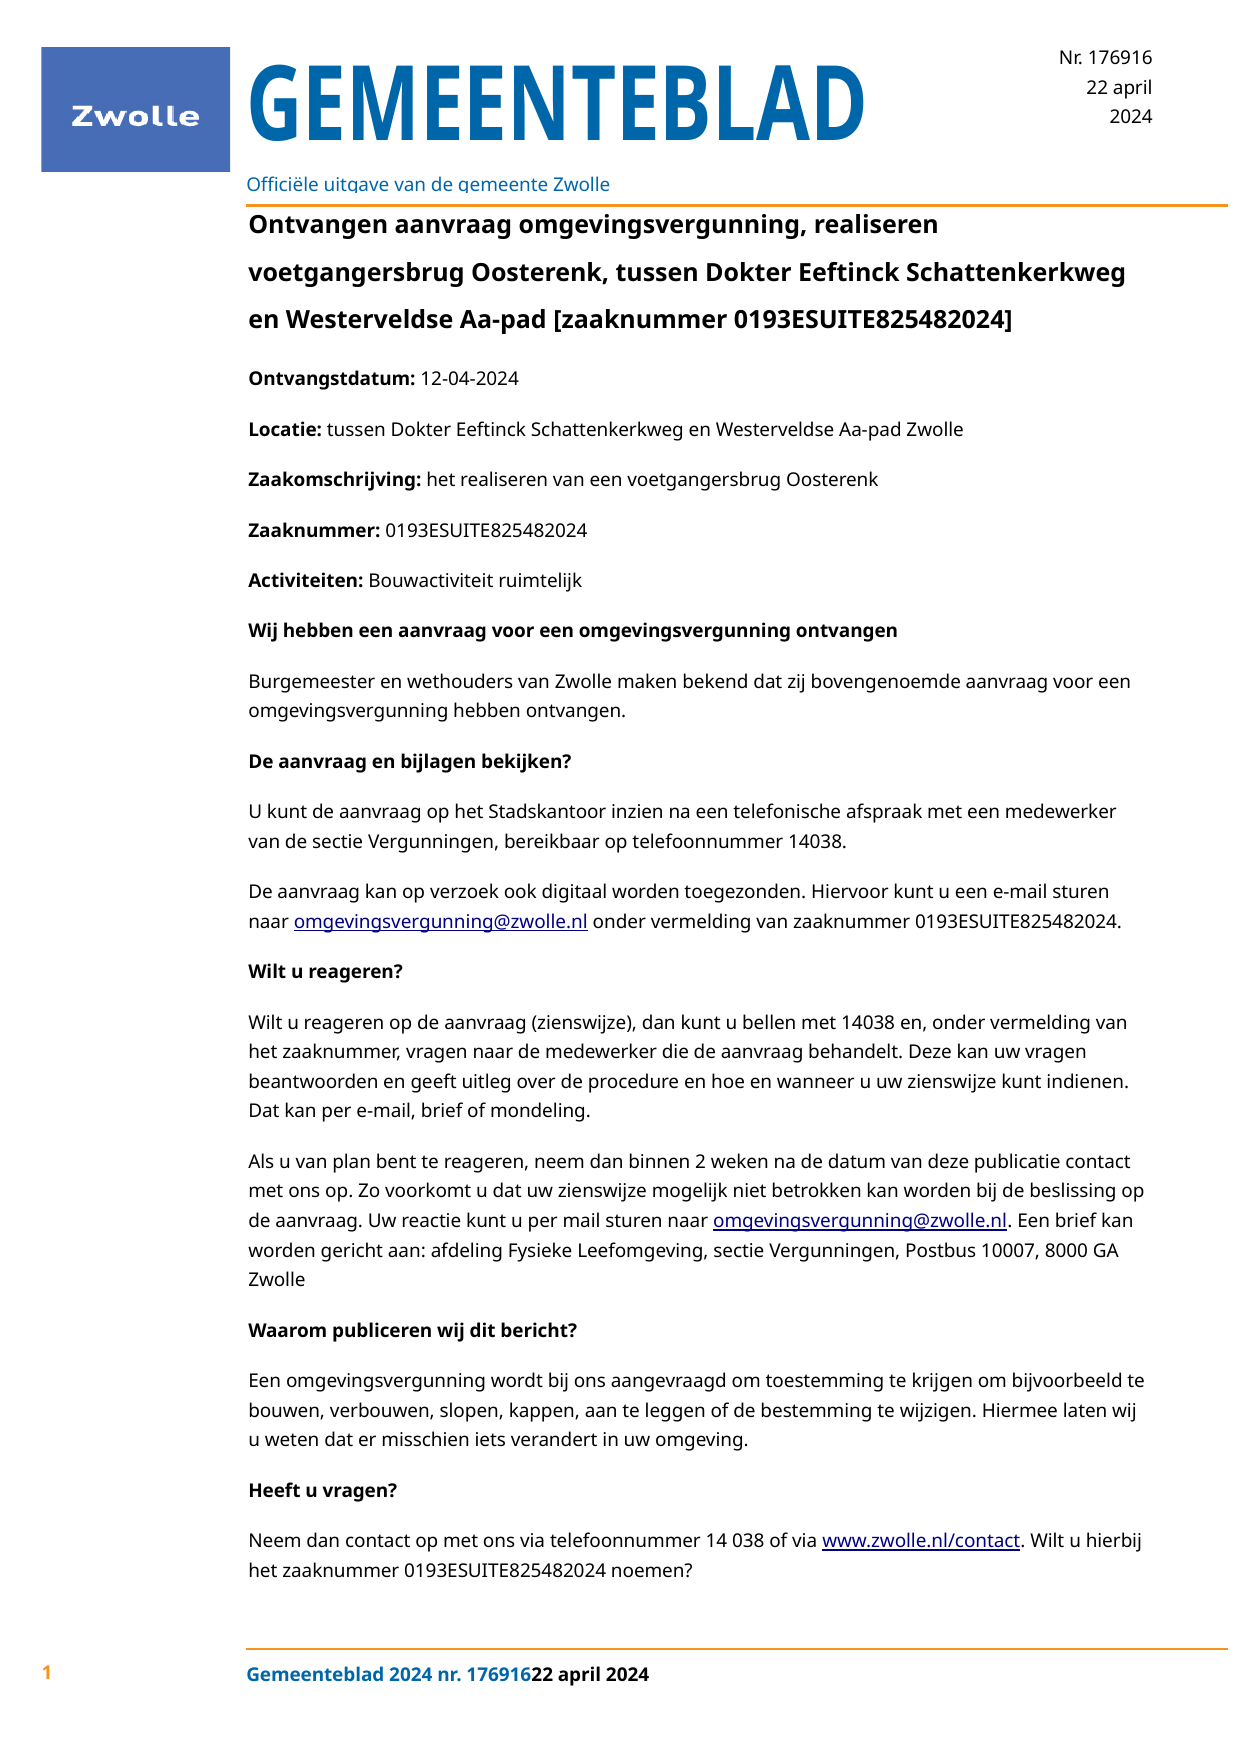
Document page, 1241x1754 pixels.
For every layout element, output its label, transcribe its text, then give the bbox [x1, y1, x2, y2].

text Wij hebben een aanvraag voor een omgevingsvergunning ontvangen [248, 618, 1152, 643]
text Burgemeester en wethouders van Zwolle maken bekend dat zij bovengenoemde aanvraag voor een omgevingsvergunning hebben ontvangen. [248, 668, 1152, 723]
text Als u van plan bent te reageren, neem dan binnen 2 weken na de datum van deze publicatie contact met ons op. Zo voorkomt u dat uw zienswijze mogelijk niet betrokken kan worden bij de beslissing op de aanvraag. Uw reactie kunt u per mail sturen naar omgevingsvergunning@zwolle.nl. Een brief kan worden gericht aan: afdeling Fysieke Leefomgeving, sectie Vergunningen, Postbus 10007, 8000 GA Zwolle [248, 1148, 1152, 1292]
text Activiteiten: Bouwactiviteit ruimtelijk [248, 567, 1152, 593]
text Zaaknummer: 0193ESUITE825482024 [248, 517, 1152, 542]
text Heeft u vragen? [248, 1477, 1152, 1502]
text U kunt de aanvraag op het Stadskantoor inzien na een telefonische afspraak met een medewerker van de sectie Vergunningen, bereikbaar op telefoonnummer 14038. [248, 798, 1152, 854]
text De aanvraag en bijlagen bekijken? [248, 748, 1152, 774]
text Wilt u reageren? [248, 958, 1152, 984]
text Neem dan contact op met ons via telefoonnummer 14 038 of via www.zwolle.nl/contact. Wilt u hierbij het zaaknummer 0193ESUITE825482024 noemen? [248, 1527, 1152, 1582]
text Zaakomschrijving: het realiseren van een voetgangersbrug Oosterenk [248, 466, 1152, 492]
text Locatie: tussen Dokter Eeftinck Schattenkerkweg en Westerveldse Aa-pad Zwolle [248, 416, 1152, 442]
text Een omgevingsvergunning wordt bij ons aangevraagd om toestemming te krijgen om bijvoorbeeld te bouwen, verbouwen, slopen, kappen, aan te leggen of de bestemming te wijzigen. Hiermee laten wij u weten dat er misschien iets verandert in uw omgeving. [248, 1367, 1152, 1452]
text De aanvraag kan op verzoek ook digitaal worden toegezonden. Hiervoor kunt u een e-mail sturen naar omgevingsvergunning@zwolle.nl onder vermelding van zaaknummer 0193ESUITE825482024. [248, 878, 1152, 934]
picture [41, 47, 231, 172]
text Waarom publiceren wij dit bericht? [248, 1317, 1152, 1342]
text Wilt u reageren op de aanvraag (zienswijze), dan kunt u bellen met 14038 en, onder vermelding van het zaaknummer, vragen naar de medewerker die de aanvraag behandelt. Deze kan uw vragen beantwoorden en geeft uitleg over de procedure en hoe en wanneer u uw zienswijze kunt indienen. Dat kan per e-mail, brief of mondeling. [248, 1009, 1152, 1123]
text Ontvangstdatum: 12-04-2024 [248, 366, 1152, 391]
text Ontvangen aanvraag omgevingsvergunning, realiseren voetgangersbrug Oosterenk, tussen Dokter Eeftinck Schattenkerkweg en Westerveldse Aa-pad [zaaknummer 0193ESUITE825482024] [248, 207, 1152, 336]
